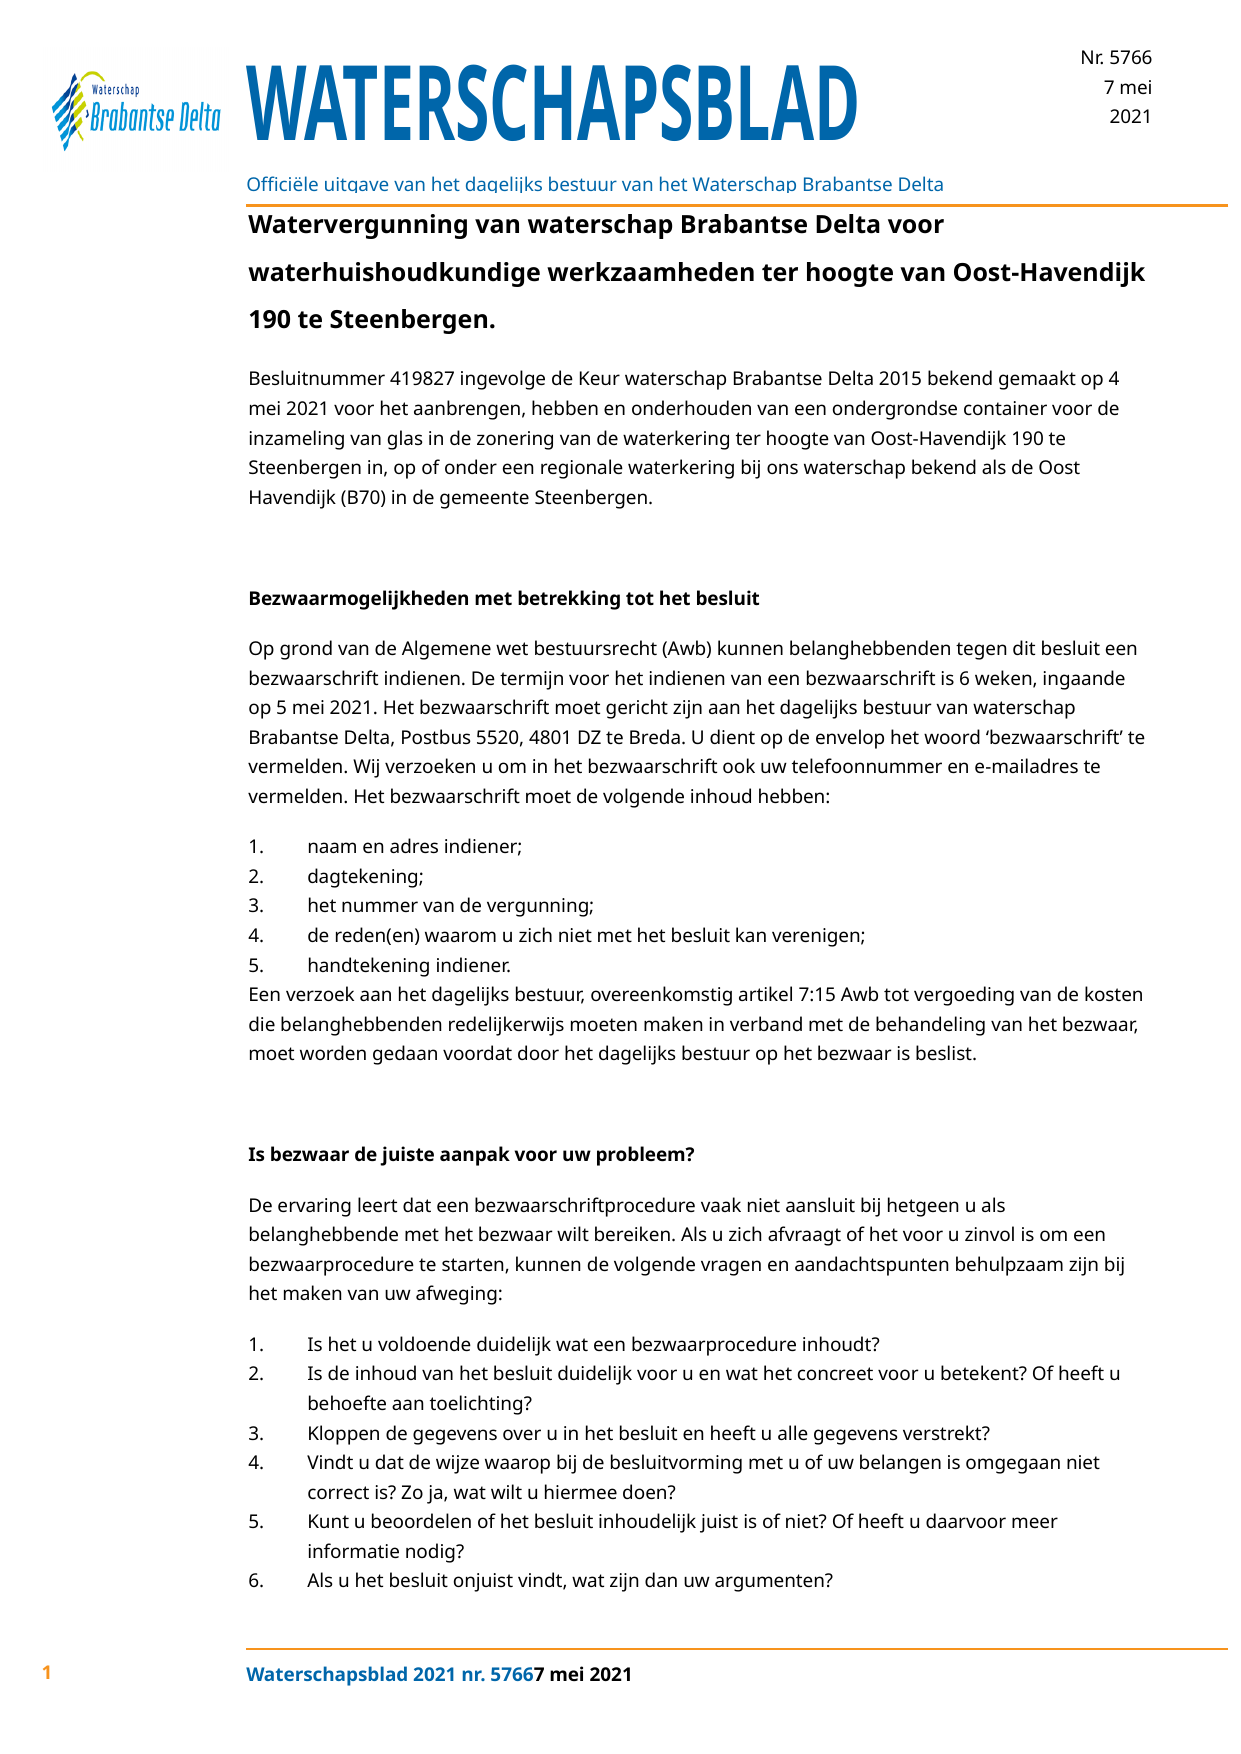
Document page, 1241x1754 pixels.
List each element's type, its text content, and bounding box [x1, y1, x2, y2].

list handtekening indiener. [248, 952, 1152, 977]
list Is het u voldoende duidelijk wat een bezwaarprocedure inhoudt? [248, 1331, 1152, 1357]
list het nummer van de vergunning; [248, 893, 1152, 918]
text Een verzoek aan het dagelijks bestuur, overeenkomstig artikel 7:15 Awb tot vergoeding van de kosten die belanghebbenden redelijkerwijs moeten maken in verband met de behandeling van het bezwaar, moet worden gedaan voordat door het dagelijks bestuur op het bezwaar is beslist. [248, 981, 1152, 1066]
list de reden(en) waarom u zich niet met het besluit kan verenigen; [248, 922, 1152, 948]
text Is bezwaar de juiste aanpak voor uw probleem? [248, 1141, 1152, 1167]
text Besluitnummer 419827 ingevolge de Keur waterschap Brabantse Delta 2015 bekend gemaakt op 4 mei 2021 voor het aanbrengen, hebben en onderhouden van een ondergrondse container voor de inzameling van glas in de zonering van de waterkering ter hoogte van Oost-Havendijk 190 te Steenbergen in, op of onder een regionale waterkering bij ons waterschap bekend als de Oost Havendijk (B70) in de gemeente Steenbergen. [248, 366, 1152, 509]
list dagtekening; [248, 863, 1152, 889]
list naam en adres indiener; [248, 833, 1152, 859]
list Kloppen de gegevens over u in het besluit en heeft u alle gegevens verstrekt? [248, 1420, 1152, 1445]
list Is de inhoud van het besluit duidelijk voor u en wat het concreet voor u betekent? Of heeft u behoefte aan toelichting? [248, 1361, 1152, 1416]
text Op grond van de Algemene wet bestuursrecht (Awb) kunnen belanghebbenden tegen dit besluit een bezwaarschrift indienen. De termijn voor het indienen van een bezwaarschrift is 6 weken, ingaande op 5 mei 2021. Het bezwaarschrift moet gericht zijn aan het dagelijks bestuur van waterschap Brabantse Delta, Postbus 5520, 4801 DZ te Breda. U dient op de envelop het woord ‘bezwaarschrift’ te vermelden. Wij verzoeken u om in het bezwaarschrift ook uw telefoonnummer en e‑mailadres te vermelden. Het bezwaarschrift moet de volgende inhoud hebben: [248, 635, 1152, 809]
text Bezwaarmogelijkheden met betrekking tot het besluit [248, 585, 1152, 610]
picture [41, 47, 231, 172]
list Kunt u beoordelen of het besluit inhoudelijk juist is of niet? Of heeft u daarvoor meer informatie nodig? [248, 1508, 1152, 1564]
text De ervaring leert dat een bezwaarschriftprocedure vaak niet aansluit bij hetgeen u als belanghebbende met het bezwaar wilt bereiken. Als u zich afvraagt of het voor u zinvol is om een bezwaarprocedure te starten, kunnen de volgende vragen en aandachtspunten behulpzaam zijn bij het maken van uw afweging: [248, 1192, 1152, 1306]
list Vindt u dat de wijze waarop bij de besluitvorming met u of uw belangen is omgegaan niet correct is? Zo ja, wat wilt u hiermee doen? [248, 1449, 1152, 1504]
list Als u het besluit onjuist vindt, wat zijn dan uw argumenten? [248, 1568, 1152, 1593]
text Watervergunning van waterschap Brabantse Delta voor waterhuishoudkundige werkzaamheden ter hoogte van Oost-Havendijk 190 te Steenbergen. [248, 207, 1152, 336]
